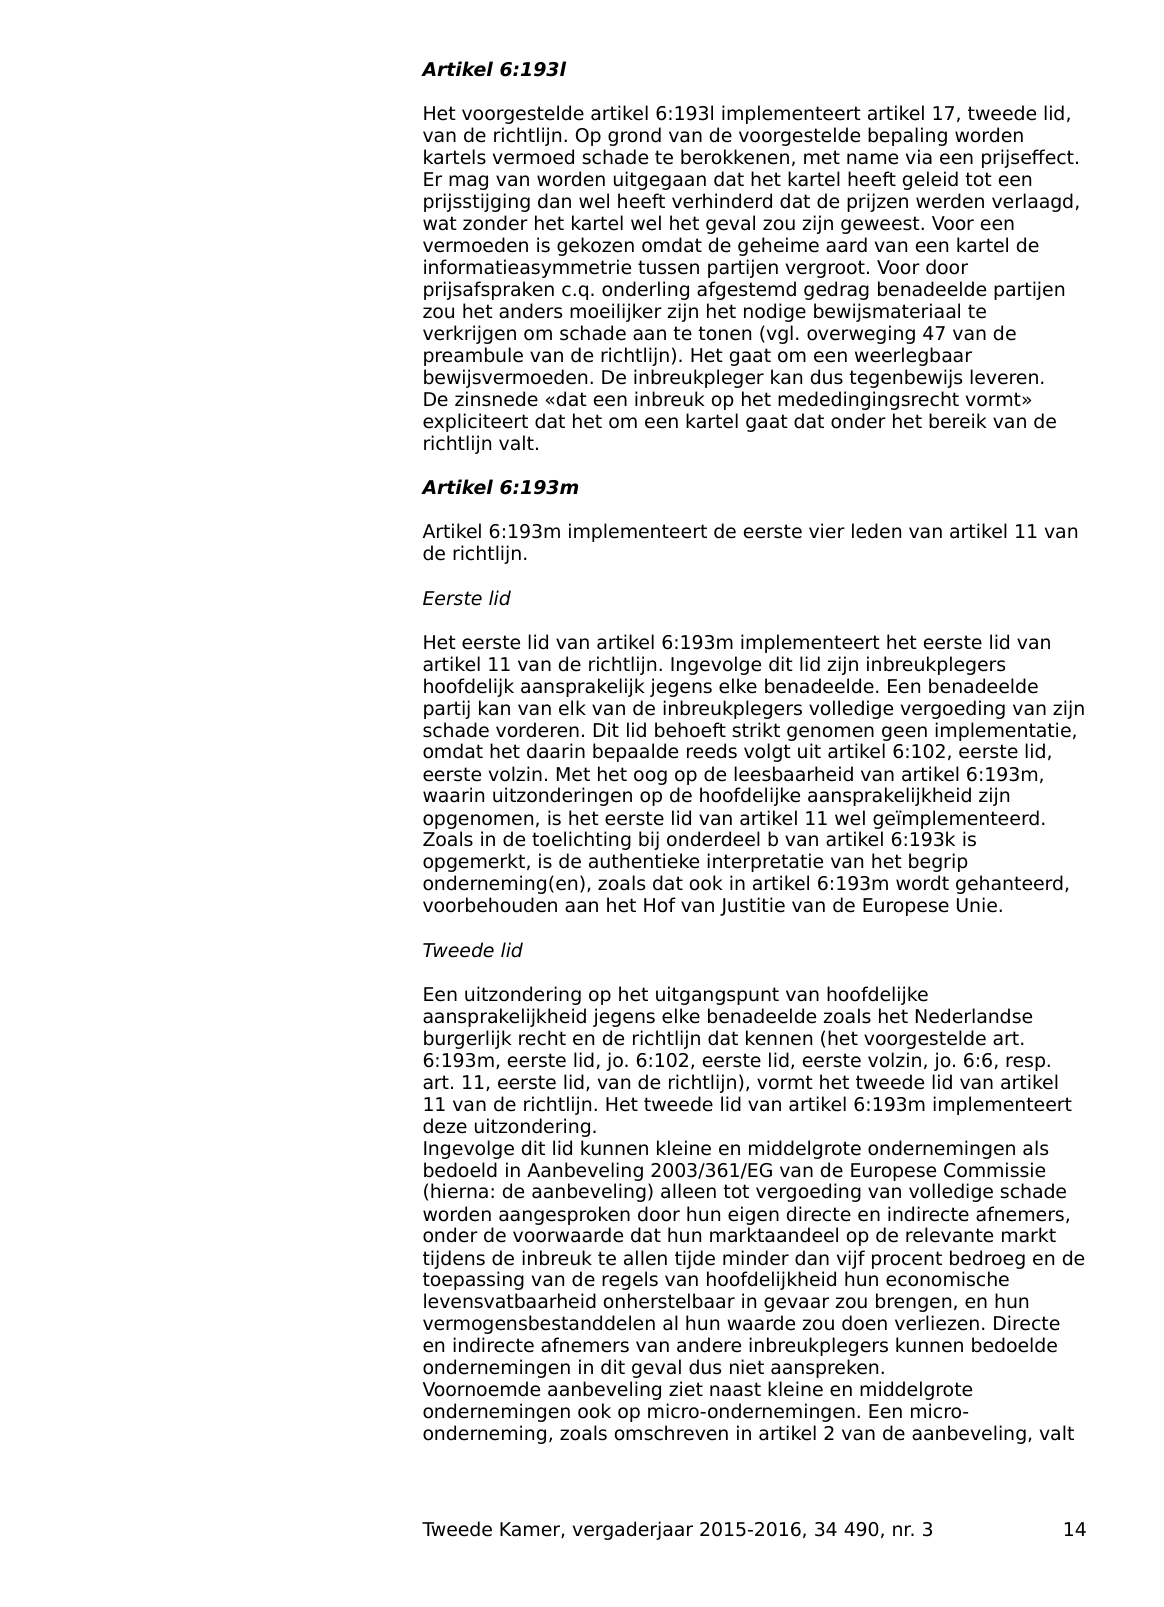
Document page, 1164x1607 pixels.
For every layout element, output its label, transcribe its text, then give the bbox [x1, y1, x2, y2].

text Een uitzondering op het uitgangspunt van hoofdelijke aansprakelijkheid jegens elke benadeelde zoals het Nederlandse burgerlijk recht en de richtlijn dat kennen (het voorgestelde art. 6:193m, eerste lid, jo. 6:102, eerste lid, eerste volzin, jo. 6:6, resp. art. 11, eerste lid, van de richtlijn), vormt het tweede lid van artikel 11 van de richtlijn. Het tweede lid van artikel 6:193m implementeert deze uitzondering. [422, 984, 1087, 1137]
text Artikel 6:193m implementeert de eerste vier leden van artikel 11 van de richtlijn. [422, 521, 1087, 565]
subtitle Artikel 6:193l [422, 59, 1087, 81]
subtitle Artikel 6:193m [422, 477, 1087, 499]
subtitle Tweede lid [422, 939, 1087, 961]
text Het eerste lid van artikel 6:193m implementeert het eerste lid van artikel 11 van de richtlijn. Ingevolge dit lid zijn inbreukplegers hoofdelijk aansprakelijk jegens elke benadeelde. Een benadeelde partij kan van elk van de inbreukplegers volledige vergoeding van zijn schade vorderen. Dit lid behoeft strikt genomen geen implementatie, omdat het daarin bepaalde reeds volgt uit artikel 6:102, eerste lid, eerste volzin. Met het oog op de leesbaarheid van artikel 6:193m, waarin uitzonderingen op de hoofdelijke aansprakelijkheid zijn opgenomen, is het eerste lid van artikel 11 wel geïmplementeerd. [422, 632, 1087, 829]
text Het voorgestelde artikel 6:193l implementeert artikel 17, tweede lid, van de richtlijn. Op grond van de voorgestelde bepaling worden kartels vermoed schade te berokkenen, met name via een prijseffect. Er mag van worden uitgegaan dat het kartel heeft geleid tot een prijsstijging dan wel heeft verhinderd dat de prijzen werden verlaagd, wat zonder het kartel wel het geval zou zijn geweest. Voor een vermoeden is gekozen omdat de geheime aard van een kartel de informatieasymmetrie tussen partijen vergroot. Voor door prijsafspraken c.q. onderling afgestemd gedrag benadeelde partijen zou het anders moeilijker zijn het nodige bewijsmateriaal te verkrijgen om schade aan te tonen (vgl. overweging 47 van de preambule van de richtlijn). Het gaat om een weerlegbaar bewijsvermoeden. De inbreukpleger kan dus tegenbewijs leveren. [422, 103, 1087, 389]
text Ingevolge dit lid kunnen kleine en middelgrote ondernemingen als bedoeld in Aanbeveling 2003/361/EG van de Europese Commissie (hierna: de aanbeveling) alleen tot vergoeding van volledige schade worden aangesproken door hun eigen directe en indirecte afnemers, onder de voorwaarde dat hun marktaandeel op de relevante markt tijdens de inbreuk te allen tijde minder dan vijf procent bedroeg en de toepassing van de regels van hoofdelijkheid hun economische levensvatbaarheid onherstelbaar in gevaar zou brengen, en hun vermogensbestanddelen al hun waarde zou doen verliezen. Directe en indirecte afnemers van andere inbreukplegers kunnen bedoelde ondernemingen in dit geval dus niet aanspreken. [422, 1137, 1087, 1379]
subtitle Eerste lid [422, 587, 1087, 609]
text Voornoemde aanbeveling ziet naast kleine en middelgrote ondernemingen ook op micro-ondernemingen. Een micro-onderneming, zoals omschreven in artikel 2 van de aanbeveling, valt [422, 1379, 1087, 1445]
text Zoals in de toelichting bij onderdeel b van artikel 6:193k is opgemerkt, is de authentieke interpretatie van het begrip onderneming(en), zoals dat ook in artikel 6:193m wordt gehanteerd, voorbehouden aan het Hof van Justitie van de Europese Unie. [422, 829, 1087, 917]
text De zinsnede «dat een inbreuk op het mededingingsrecht vormt» expliciteert dat het om een kartel gaat dat onder het bereik van de richtlijn valt. [422, 389, 1087, 455]
